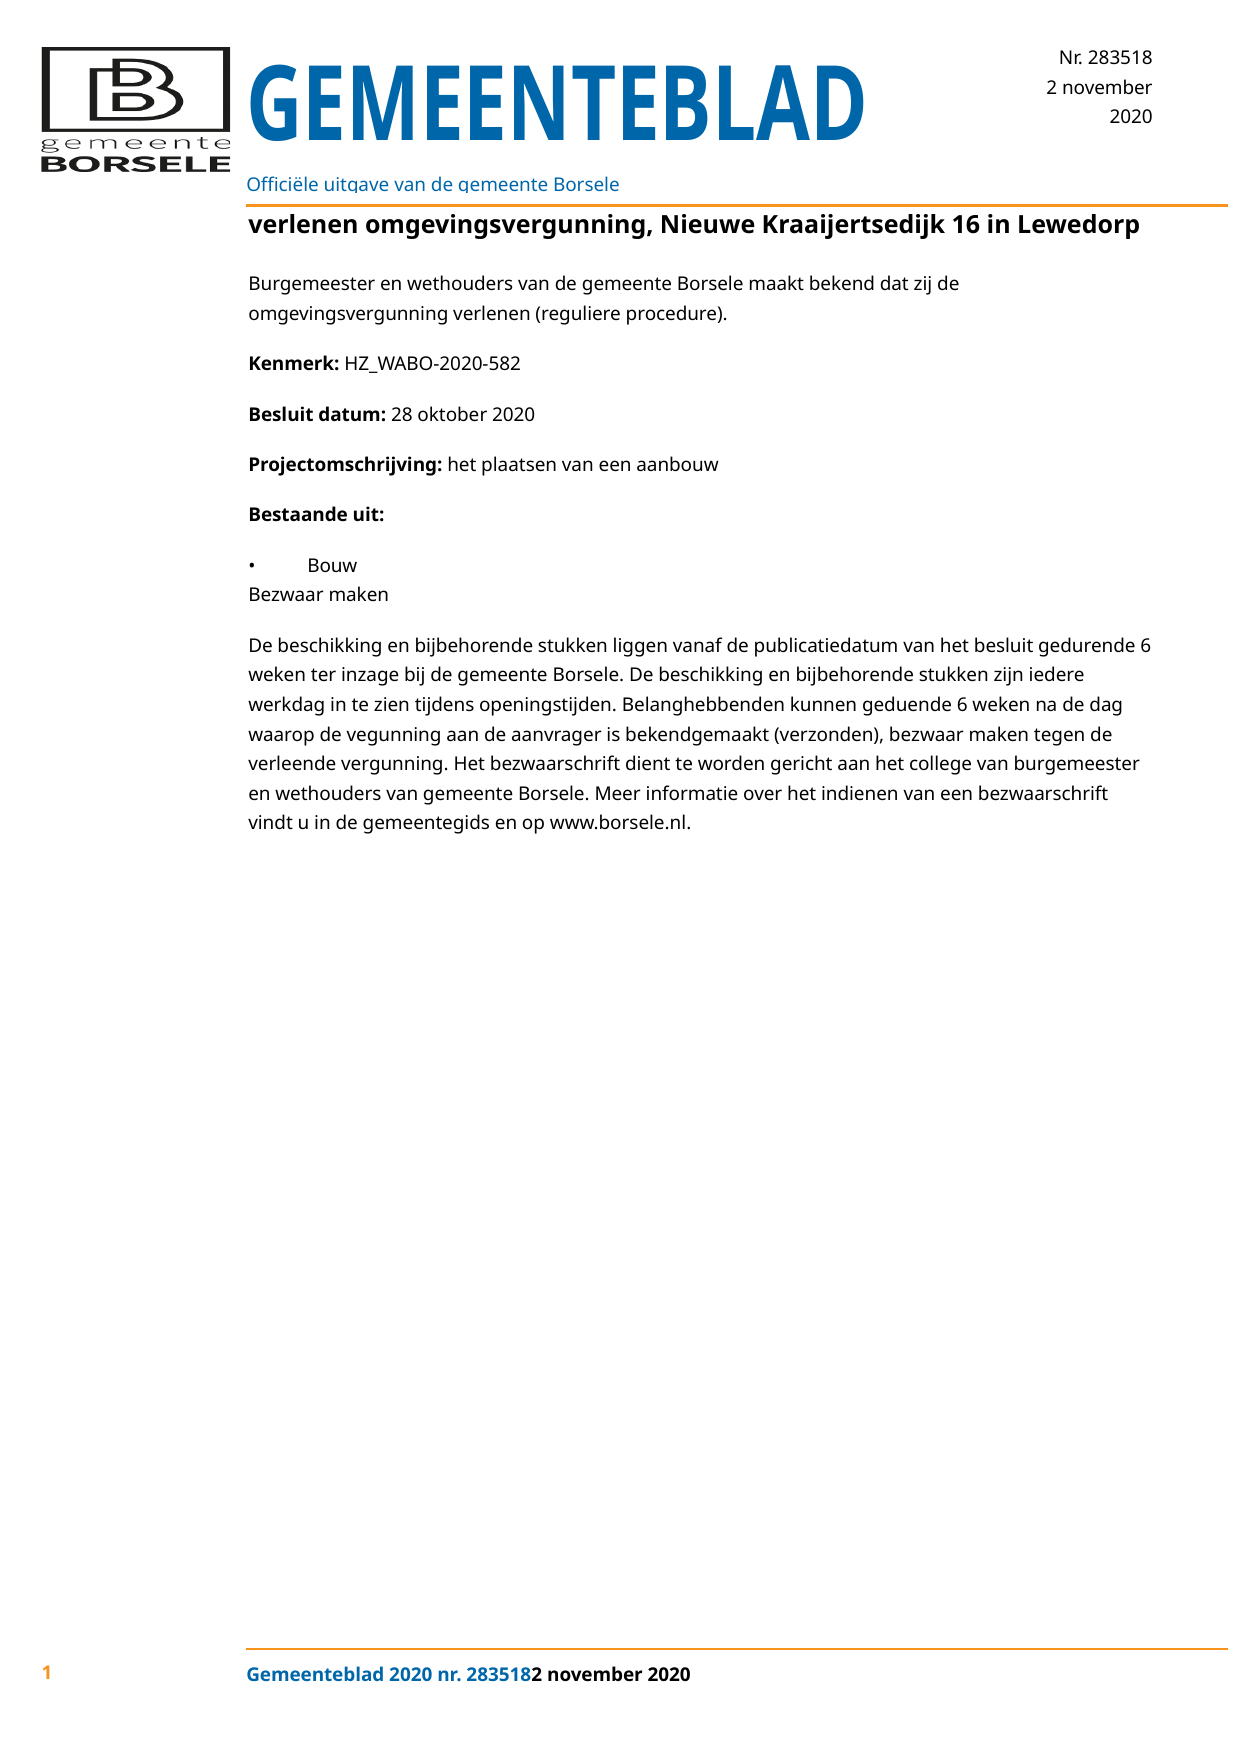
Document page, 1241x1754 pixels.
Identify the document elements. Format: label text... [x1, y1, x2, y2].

text Kenmerk: HZ_WABO-2020-582 [248, 350, 1152, 376]
text Bezwaar maken [248, 582, 1152, 607]
text Burgemeester en wethouders van de gemeente Borsele maakt bekend dat zij de omgevingsvergunning verlenen (reguliere procedure). [248, 270, 1152, 326]
text Besluit datum: 28 oktober 2020 [248, 401, 1152, 426]
text Projectomschrijving: het plaatsen van een aanbouw [248, 451, 1152, 477]
picture [41, 47, 231, 172]
text verlenen omgevingsvergunning, Nieuwe Kraaijertsedijk 16 in Lewedorp [248, 207, 1152, 241]
text Bestaande uit: [248, 502, 1152, 527]
list Bouw [248, 552, 1152, 578]
text De beschikking en bijbehorende stukken liggen vanaf de publicatiedatum van het besluit gedurende 6 weken ter inzage bij de gemeente Borsele. De beschikking en bijbehorende stukken zijn iedere werkdag in te zien tijdens openingstijden. Belanghebbenden kunnen geduende 6 weken na de dag waarop de vegunning aan de aanvrager is bekendgemaakt (verzonden), bezwaar maken tegen de verleende vergunning. Het bezwaarschrift dient te worden gericht aan het college van burgemeester en wethouders van gemeente Borsele. Meer informatie over het indienen van een bezwaarschrift vindt u in de gemeentegids en op www.borsele.nl. [248, 632, 1152, 835]
